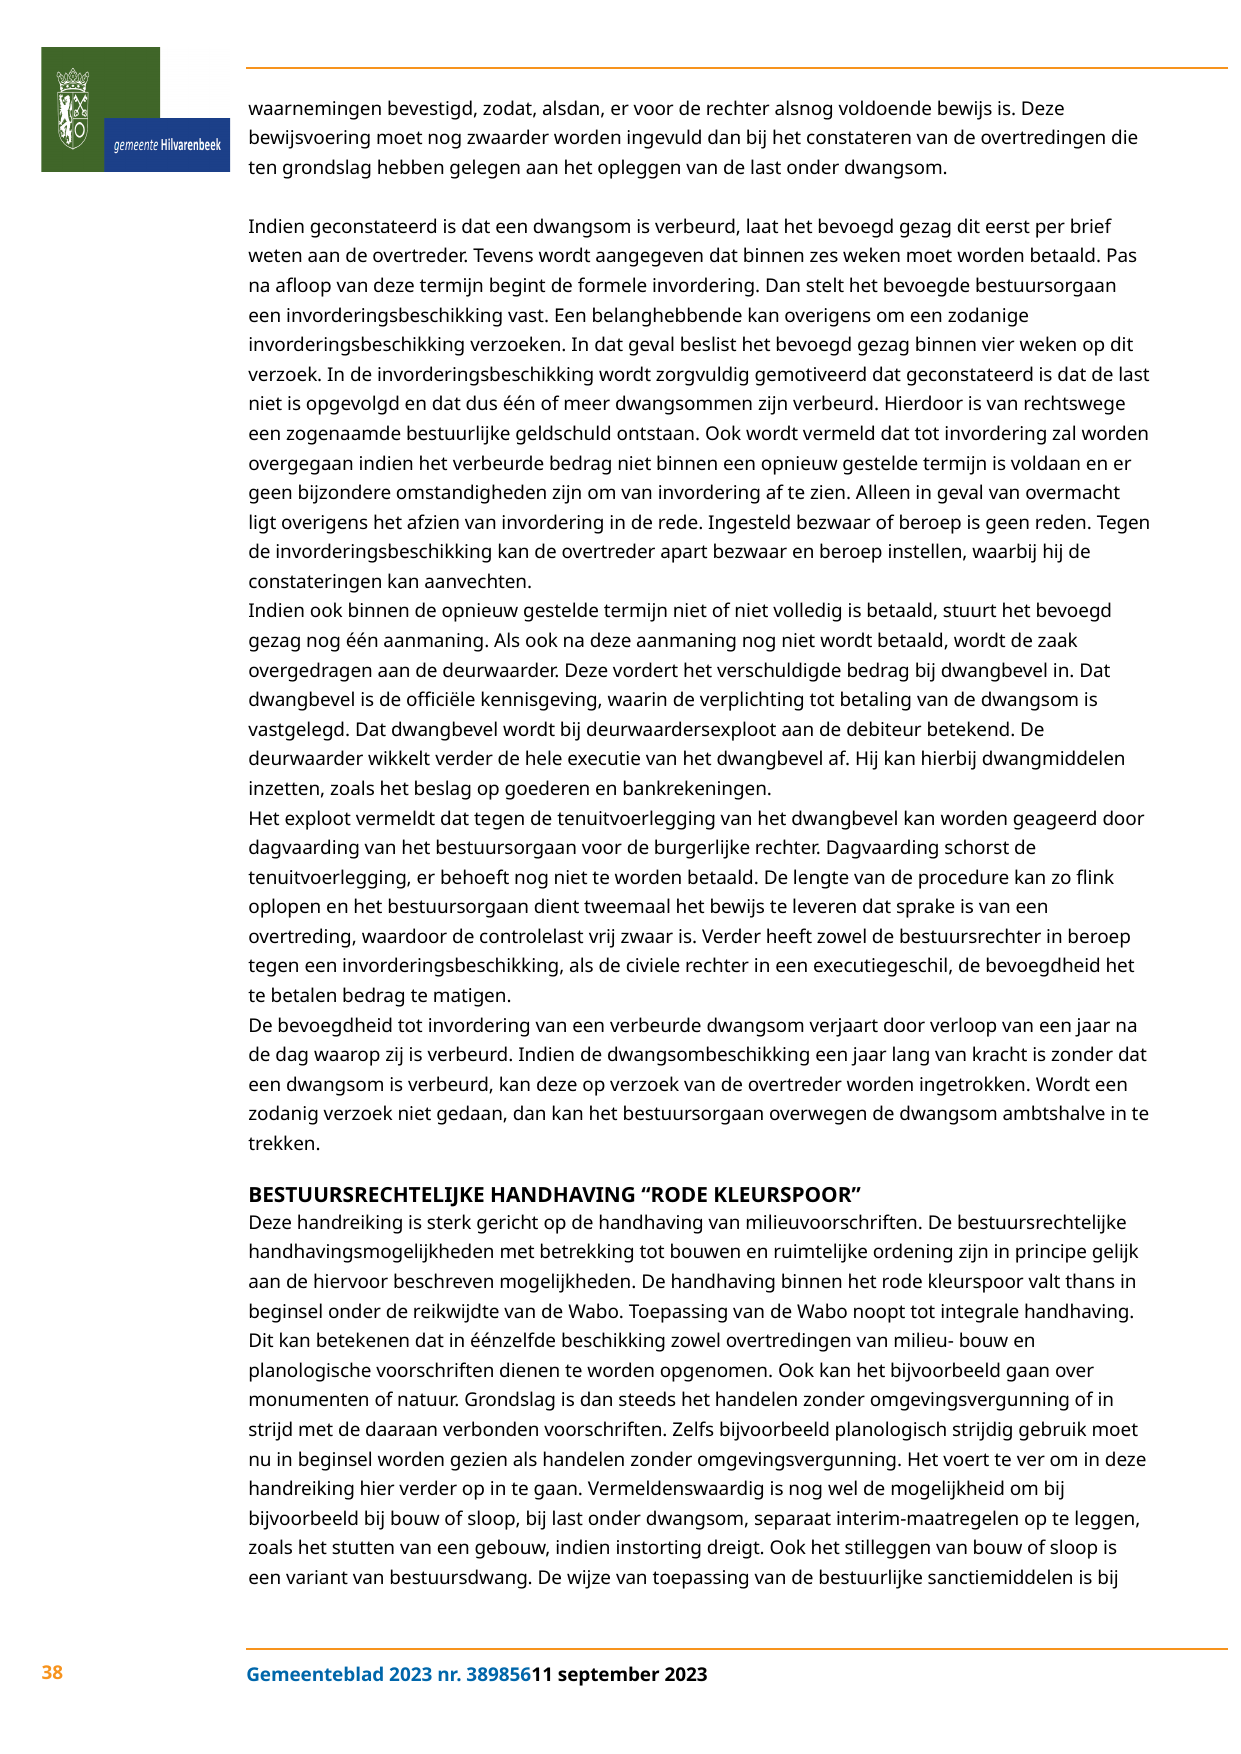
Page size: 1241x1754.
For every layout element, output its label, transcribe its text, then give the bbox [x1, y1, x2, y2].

text Indien ook binnen de opnieuw gestelde termijn niet of niet volledig is betaald, stuurt het bevoegd gezag nog één aanmaning. Als ook na deze aanmaning nog niet wordt betaald, wordt de zaak overgedragen aan de deurwaarder. Deze vordert het verschuldigde bedrag bij dwangbevel in. Dat dwangbevel is de officiële kennisgeving, waarin de verplichting tot betaling van de dwangsom is vastgelegd. Dat dwangbevel wordt bij deurwaardersexploot aan de debiteur betekend. De deurwaarder wikkelt verder de hele executie van het dwangbevel af. Hij kan hierbij dwangmiddelen inzetten, zoals het beslag op goederen en bankrekeningen. [248, 598, 1152, 801]
picture [41, 47, 231, 172]
text BESTUURSRECHTELIJKE HANDHAVING “RODE KLEURSPOOR” [248, 1181, 1152, 1209]
text Het exploot vermeldt dat tegen de tenuitvoerlegging van het dwangbevel kan worden geageerd door dagvaarding van het bestuursorgaan voor de burgerlijke rechter. Dagvaarding schorst de tenuitvoerlegging, er behoeft nog niet te worden betaald. De lengte van de procedure kan zo flink oplopen en het bestuursorgaan dient tweemaal het bewijs te leveren dat sprake is van een overtreding, waardoor de controlelast vrij zwaar is. Verder heeft zowel de bestuursrechter in beroep tegen een invorderingsbeschikking, als de civiele rechter in een executiegeschil, de bevoegdheid het te betalen bedrag te matigen. [248, 805, 1152, 1008]
text Deze handreiking is sterk gericht op de handhaving van milieuvoorschriften. De bestuursrechtelijke handhavingsmogelijkheden met betrekking tot bouwen en ruimtelijke ordening zijn in principe gelijk aan de hiervoor beschreven mogelijkheden. De handhaving binnen het rode kleurspoor valt thans in beginsel onder de reikwijdte van de Wabo. Toepassing van de Wabo noopt tot integrale handhaving. Dit kan betekenen dat in éénzelfde beschikking zowel overtredingen van milieu- bouw en planologische voorschriften dienen te worden opgenomen. Ook kan het bijvoorbeeld gaan over monumenten of natuur. Grondslag is dan steeds het handelen zonder omgevingsvergunning of in strijd met de daaraan verbonden voorschriften. Zelfs bijvoorbeeld planologisch strijdig gebruik moet nu in beginsel worden gezien als handelen zonder omgevingsvergunning. Het voert te ver om in deze handreiking hier verder op in te gaan. Vermeldenswaardig is nog wel de mogelijkheid om bij bijvoorbeeld bij bouw of sloop, bij last onder dwangsom, separaat interim-maatregelen op te leggen, zoals het stutten van een gebouw, indien instorting dreigt. Ook het stilleggen van bouw of sloop is een variant van bestuursdwang. De wijze van toepassing van de bestuurlijke sanctiemiddelen is bij [248, 1209, 1152, 1590]
text De bevoegdheid tot invordering van een verbeurde dwangsom verjaart door verloop van een jaar na de dag waarop zij is verbeurd. Indien de dwangsombeschikking een jaar lang van kracht is zonder dat een dwangsom is verbeurd, kan deze op verzoek van de overtreder worden ingetrokken. Wordt een zodanig verzoek niet gedaan, dan kan het bestuursorgaan overwegen de dwangsom ambtshalve in te trekken. [248, 1012, 1152, 1156]
text Indien geconstateerd is dat een dwangsom is verbeurd, laat het bevoegd gezag dit eerst per brief weten aan de overtreder. Tevens wordt aangegeven dat binnen zes weken moet worden betaald. Pas na afloop van deze termijn begint de formele invordering. Dan stelt het bevoegde bestuursorgaan een invorderingsbeschikking vast. Een belanghebbende kan overigens om een zodanige invorderingsbeschikking verzoeken. In dat geval beslist het bevoegd gezag binnen vier weken op dit verzoek. In de invorderingsbeschikking wordt zorgvuldig gemotiveerd dat geconstateerd is dat de last niet is opgevolgd en dat dus één of meer dwangsommen zijn verbeurd. Hierdoor is van rechtswege een zogenaamde bestuurlijke geldschuld ontstaan. Ook wordt vermeld dat tot invordering zal worden overgegaan indien het verbeurde bedrag niet binnen een opnieuw gestelde termijn is voldaan en er geen bijzondere omstandigheden zijn om van invordering af te zien. Alleen in geval van overmacht ligt overigens het afzien van invordering in de rede. Ingesteld bezwaar of beroep is geen reden. Tegen de invorderingsbeschikking kan de overtreder apart bezwaar en beroep instellen, waarbij hij de constateringen kan aanvechten. [248, 213, 1152, 594]
text waarnemingen bevestigd, zodat, alsdan, er voor de rechter alsnog voldoende bewijs is. Deze bewijsvoering moet nog zwaarder worden ingevuld dan bij het constateren van de overtredingen die ten grondslag hebben gelegen aan het opleggen van de last onder dwangsom. [248, 95, 1152, 180]
